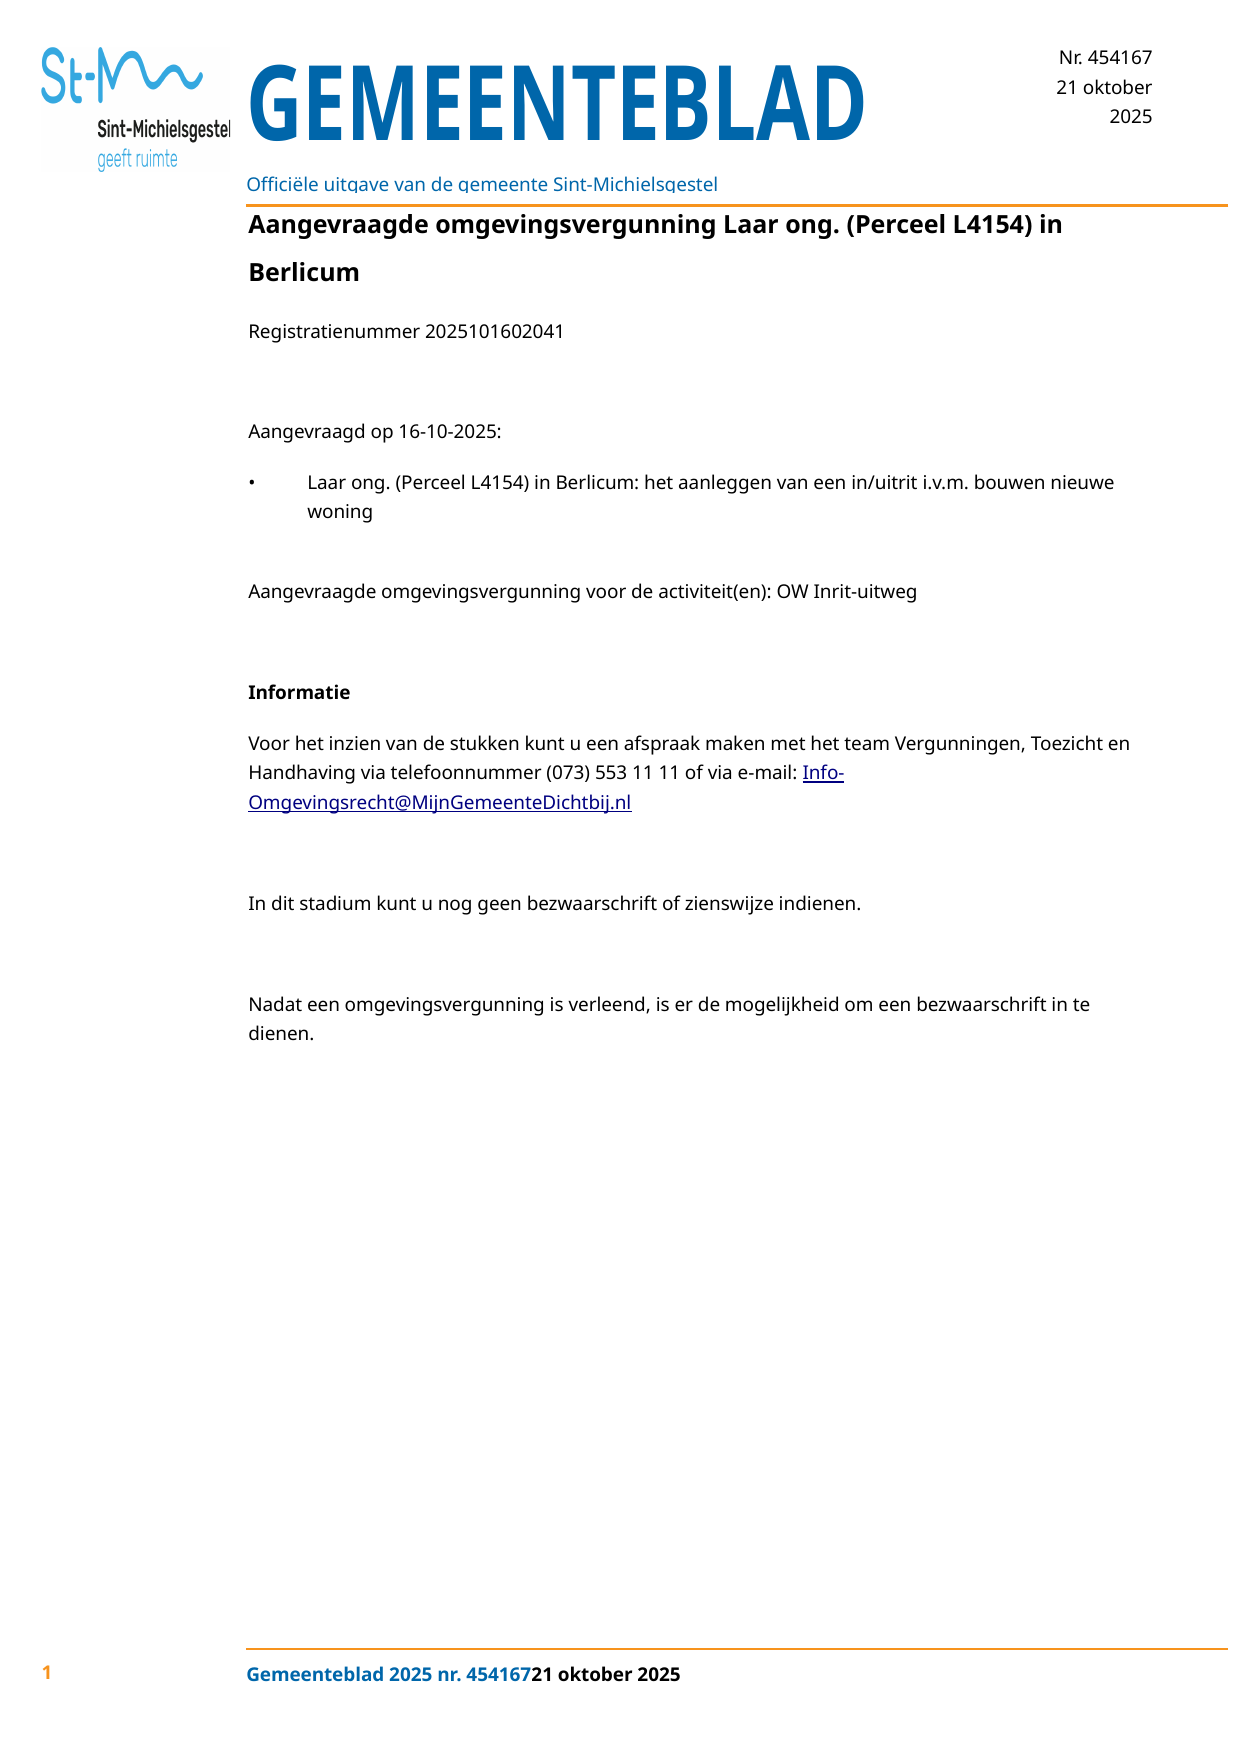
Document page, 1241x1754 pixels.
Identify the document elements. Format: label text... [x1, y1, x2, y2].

text Aangevraagde omgevingsvergunning voor de activiteit(en): OW Inrit-uitweg [248, 579, 1152, 604]
text Registratienummer 2025101602041 [248, 318, 1152, 344]
text Nadat een omgevingsvergunning is verleend, is er de mogelijkheid om een bezwaarschrift in te dienen. [248, 991, 1152, 1046]
text Aangevraagde omgevingsvergunning Laar ong. (Perceel L4154) in Berlicum [248, 207, 1152, 288]
text Aangevraagd op 16-10-2025: [248, 419, 1152, 444]
text Voor het inzien van de stukken kunt u een afspraak maken met het team Vergunningen, Toezicht en Handhaving via telefoonnummer (073) 553 11 11 of via e-mail: Info-Omgevingsrecht@MijnGemeenteDichtbij.nl [248, 730, 1152, 815]
text Informatie [248, 679, 1152, 705]
text In dit stadium kunt u nog geen bezwaarschrift of zienswijze indienen. [248, 890, 1152, 916]
list Laar ong. (Perceel L4154) in Berlicum: het aanleggen van een in/uitrit i.v.m. bouwen nieuwe woning [248, 469, 1152, 524]
picture [41, 47, 231, 172]
